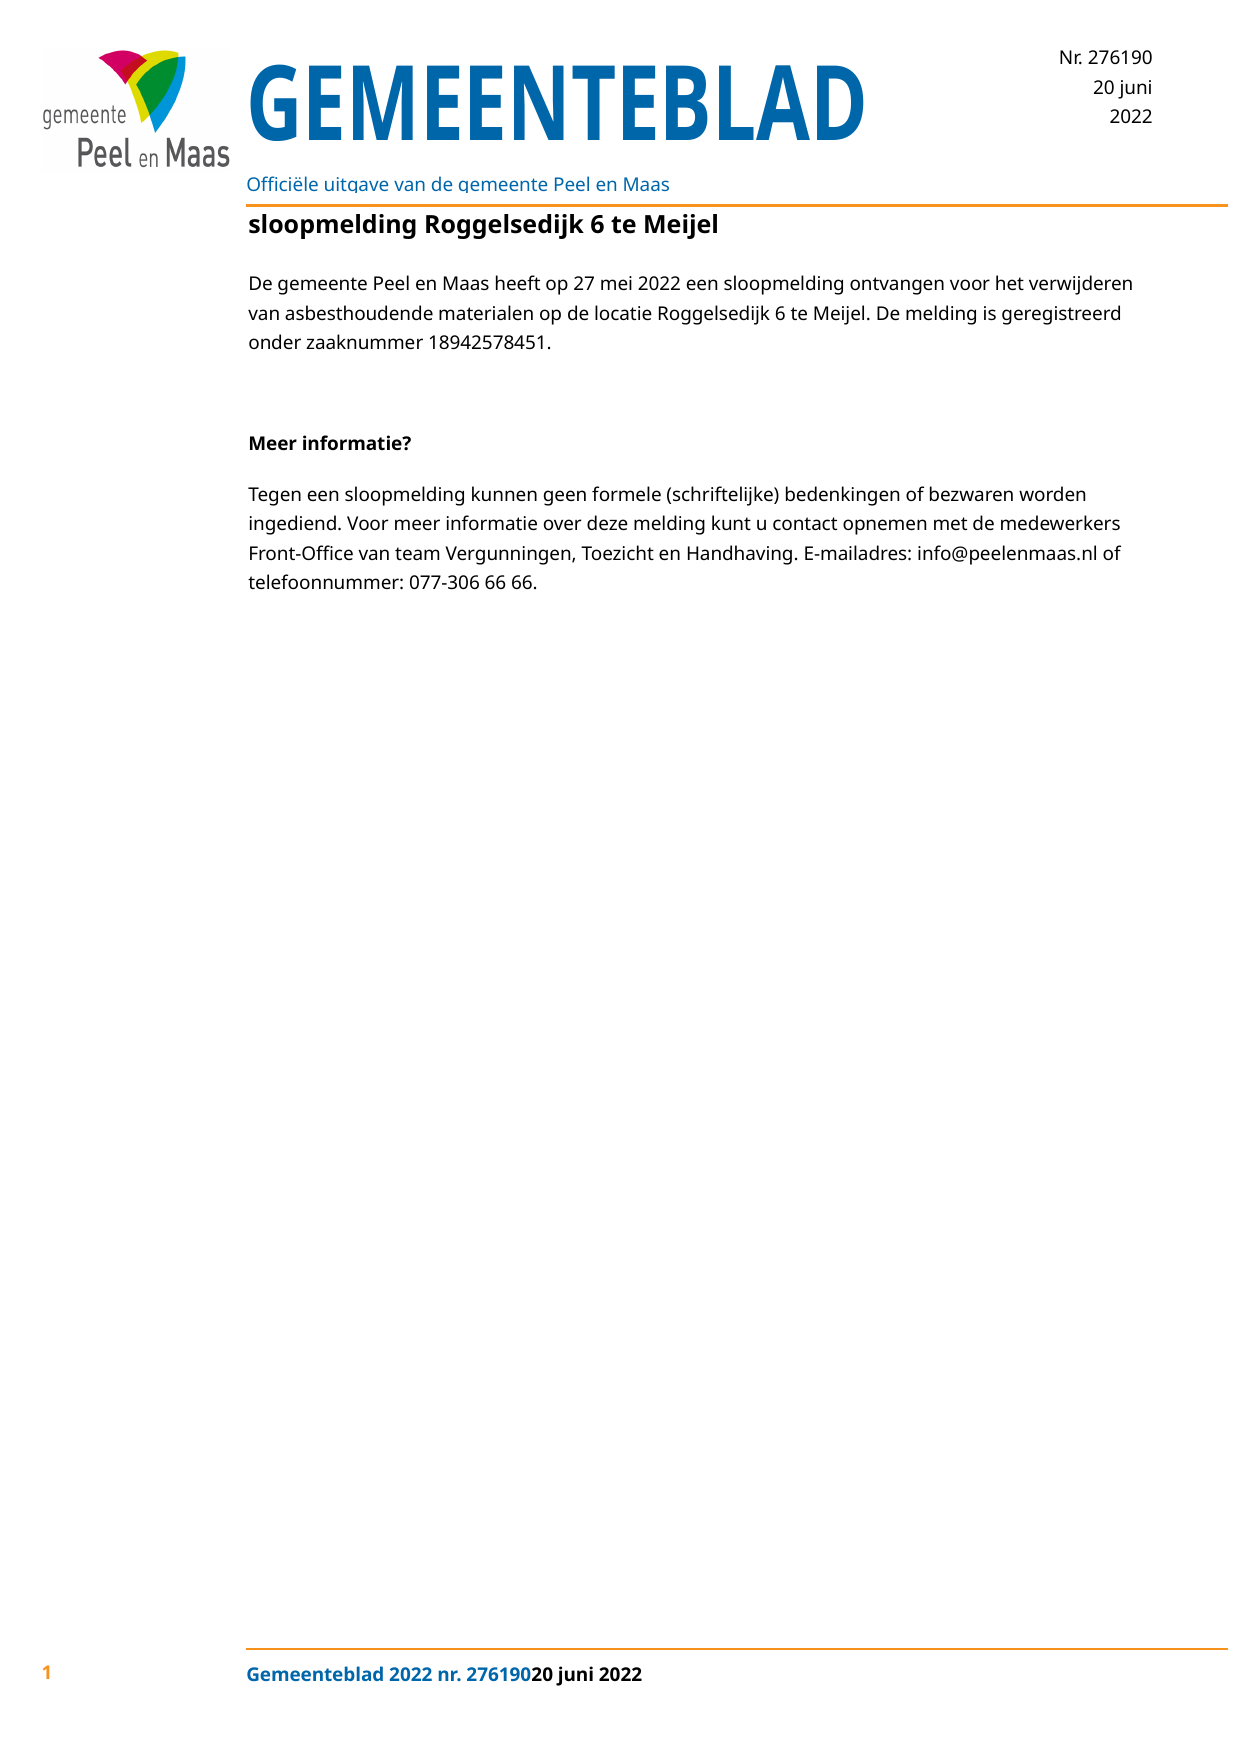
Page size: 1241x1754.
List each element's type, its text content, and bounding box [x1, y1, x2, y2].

text Tegen een sloopmelding kunnen geen formele (schriftelijke) bedenkingen of bezwaren worden ingediend. Voor meer informatie over deze melding kunt u contact opnemen met de medewerkers Front-Office van team Vergunningen, Toezicht en Handhaving. E-mailadres: info@peelenmaas.nl of telefoonnummer: 077-306 66 66. [248, 481, 1152, 595]
picture [41, 47, 231, 172]
text De gemeente Peel en Maas heeft op 27 mei 2022 een sloopmelding ontvangen voor het verwijderen van asbesthoudende materialen op de locatie Roggelsedijk 6 te Meijel. De melding is geregistreerd onder zaaknummer 18942578451. [248, 270, 1152, 355]
text sloopmelding Roggelsedijk 6 te Meijel [248, 207, 1152, 241]
text Meer informatie? [248, 430, 1152, 456]
